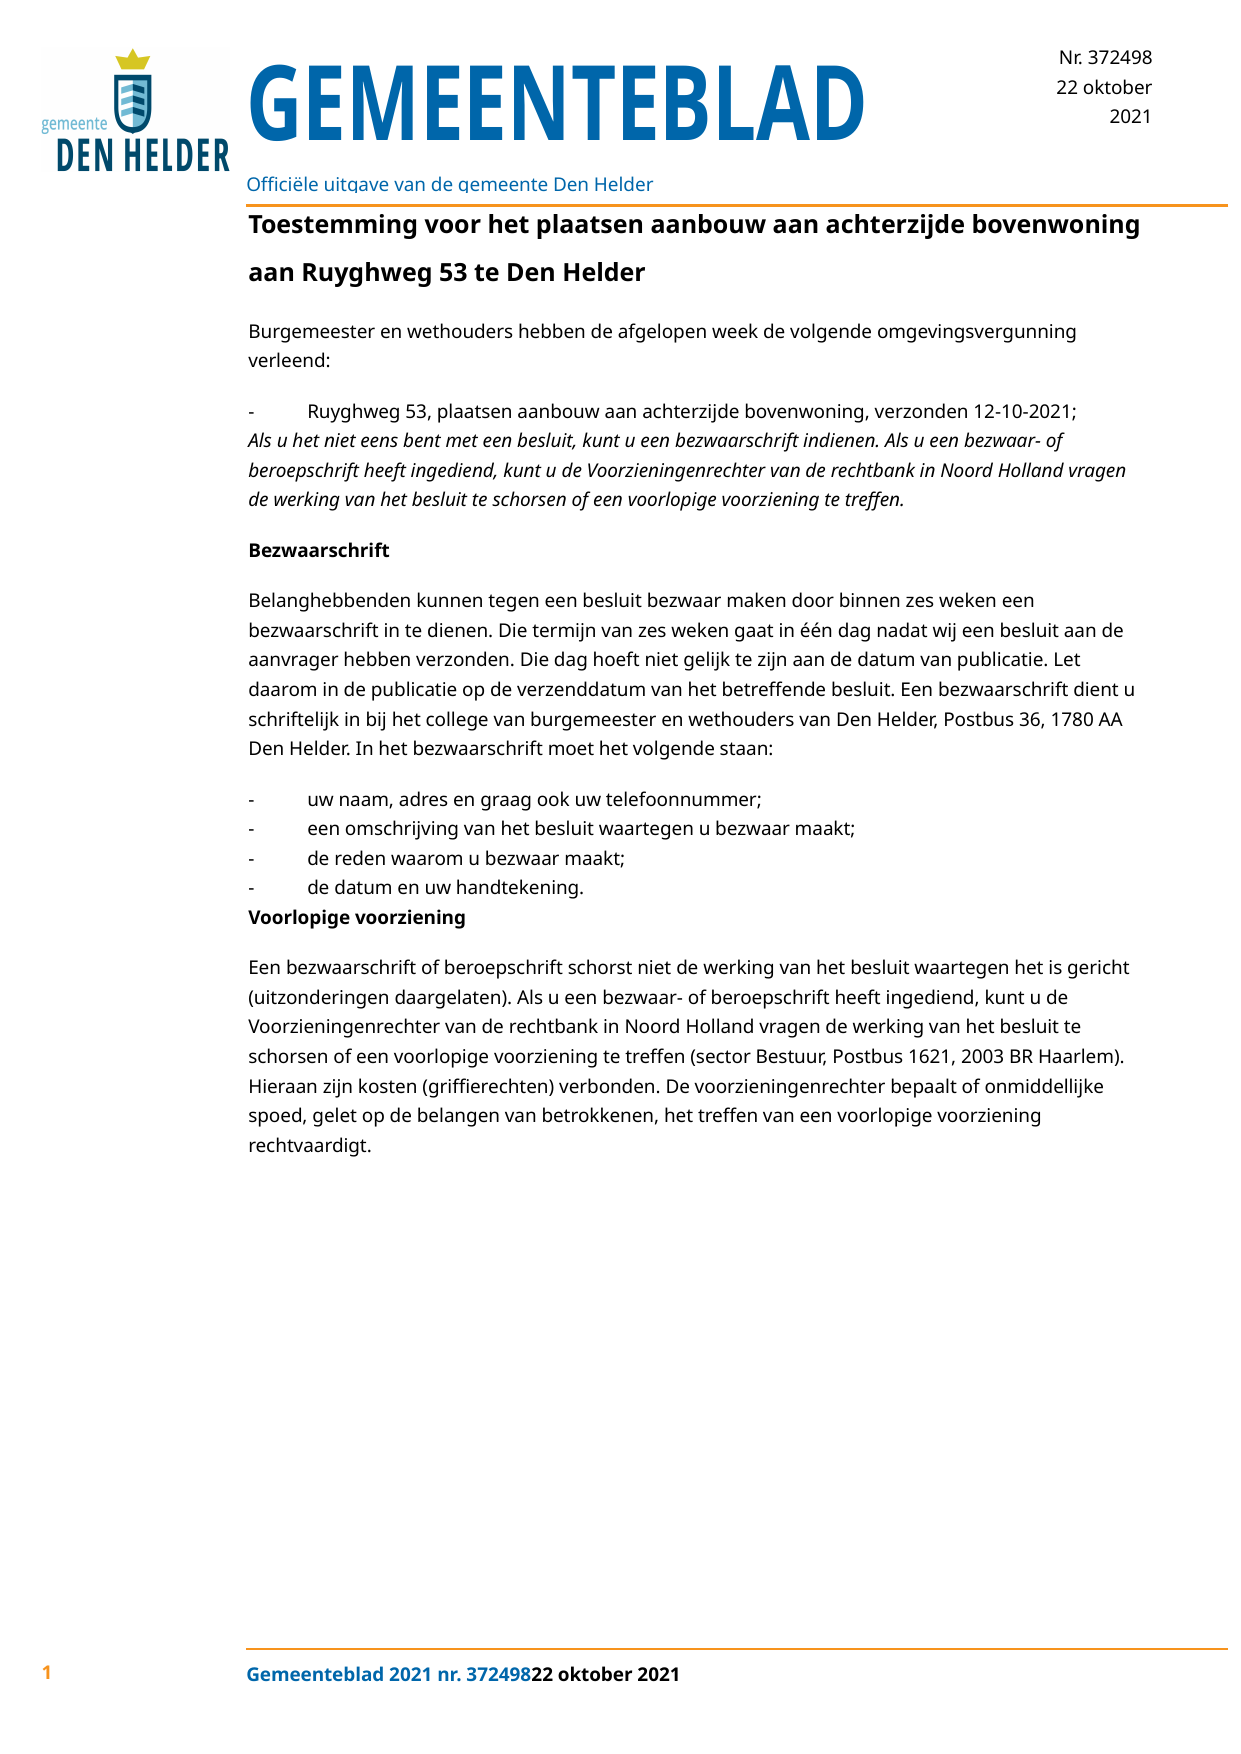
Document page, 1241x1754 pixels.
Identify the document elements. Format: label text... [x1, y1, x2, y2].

list een omschrijving van het besluit waartegen u bezwaar maakt; [248, 815, 1152, 841]
picture [182, 144, 187, 165]
text Als u het niet eens bent met een besluit, kunt u een bezwaarschrift indienen. Als u een bezwaar- of beroepschrift heeft ingediend, kunt u de Voorzieningenrechter van de rechtbank in Noord Holland vragen de werking van het besluit te schorsen of een voorlopige voorziening te treffen. [248, 427, 1152, 512]
text Voorlopige voorziening [248, 904, 1152, 930]
picture [130, 157, 135, 172]
text Burgemeester en wethouders hebben de afgelopen week de volgende omgevingsvergunning verleend: [248, 318, 1152, 373]
text Toestemming voor het plaatsen aanbouw aan achterzijde bovenwoning aan Ruyghweg 53 te Den Helder [248, 207, 1152, 288]
picture [41, 47, 231, 172]
picture [220, 160, 224, 172]
list Ruyghweg 53, plaatsen aanbouw aan achterzijde bovenwoning, verzonden 12-10-2021; [248, 398, 1152, 424]
picture [63, 144, 68, 165]
text Bezwaarschrift [248, 537, 1152, 563]
list de reden waarom u bezwaar maakt; [248, 845, 1152, 871]
text Een bezwaarschrift of beroepschrift schorst niet de werking van het besluit waartegen het is gericht (uitzonderingen daargelaten). Als u een bezwaar- of beroepschrift heeft ingediend, kunt u de Voorzieningenrechter van de rechtbank in Noord Holland vragen de werking van het besluit te schorsen of een voorlopige voorziening te treffen (sector Bestuur, Postbus 1621, 2003 BR Haarlem). Hieraan zijn kosten (griffierechten) verbonden. De voorzieningenrechter bepaalt of onmiddellijke spoed, gelet op de belangen van betrokkenen, het treffen van een voorlopige voorziening rechtvaardigt. [248, 954, 1152, 1158]
list de datum en uw handtekening. [248, 874, 1152, 900]
picture [100, 154, 106, 172]
text Belanghebbenden kunnen tegen een besluit bezwaar maken door binnen zes weken een bezwaarschrift in te dienen. Die termijn van zes weken gaat in één dag nadat wij een besluit aan de aanvrager hebben verzonden. Die dag hoeft niet gelijk te zijn aan de datum van publicatie. Let daarom in de publicatie op de verzenddatum van het betreffende besluit. Een bezwaarschrift dient u schriftelijk in bij het college van burgemeester en wethouders van Den Helder, Postbus 36, 1780 AA Den Helder. In het bezwaarschrift moet het volgende staan: [248, 587, 1152, 761]
list uw naam, adres en graag ook uw telefoonnummer; [248, 786, 1152, 812]
